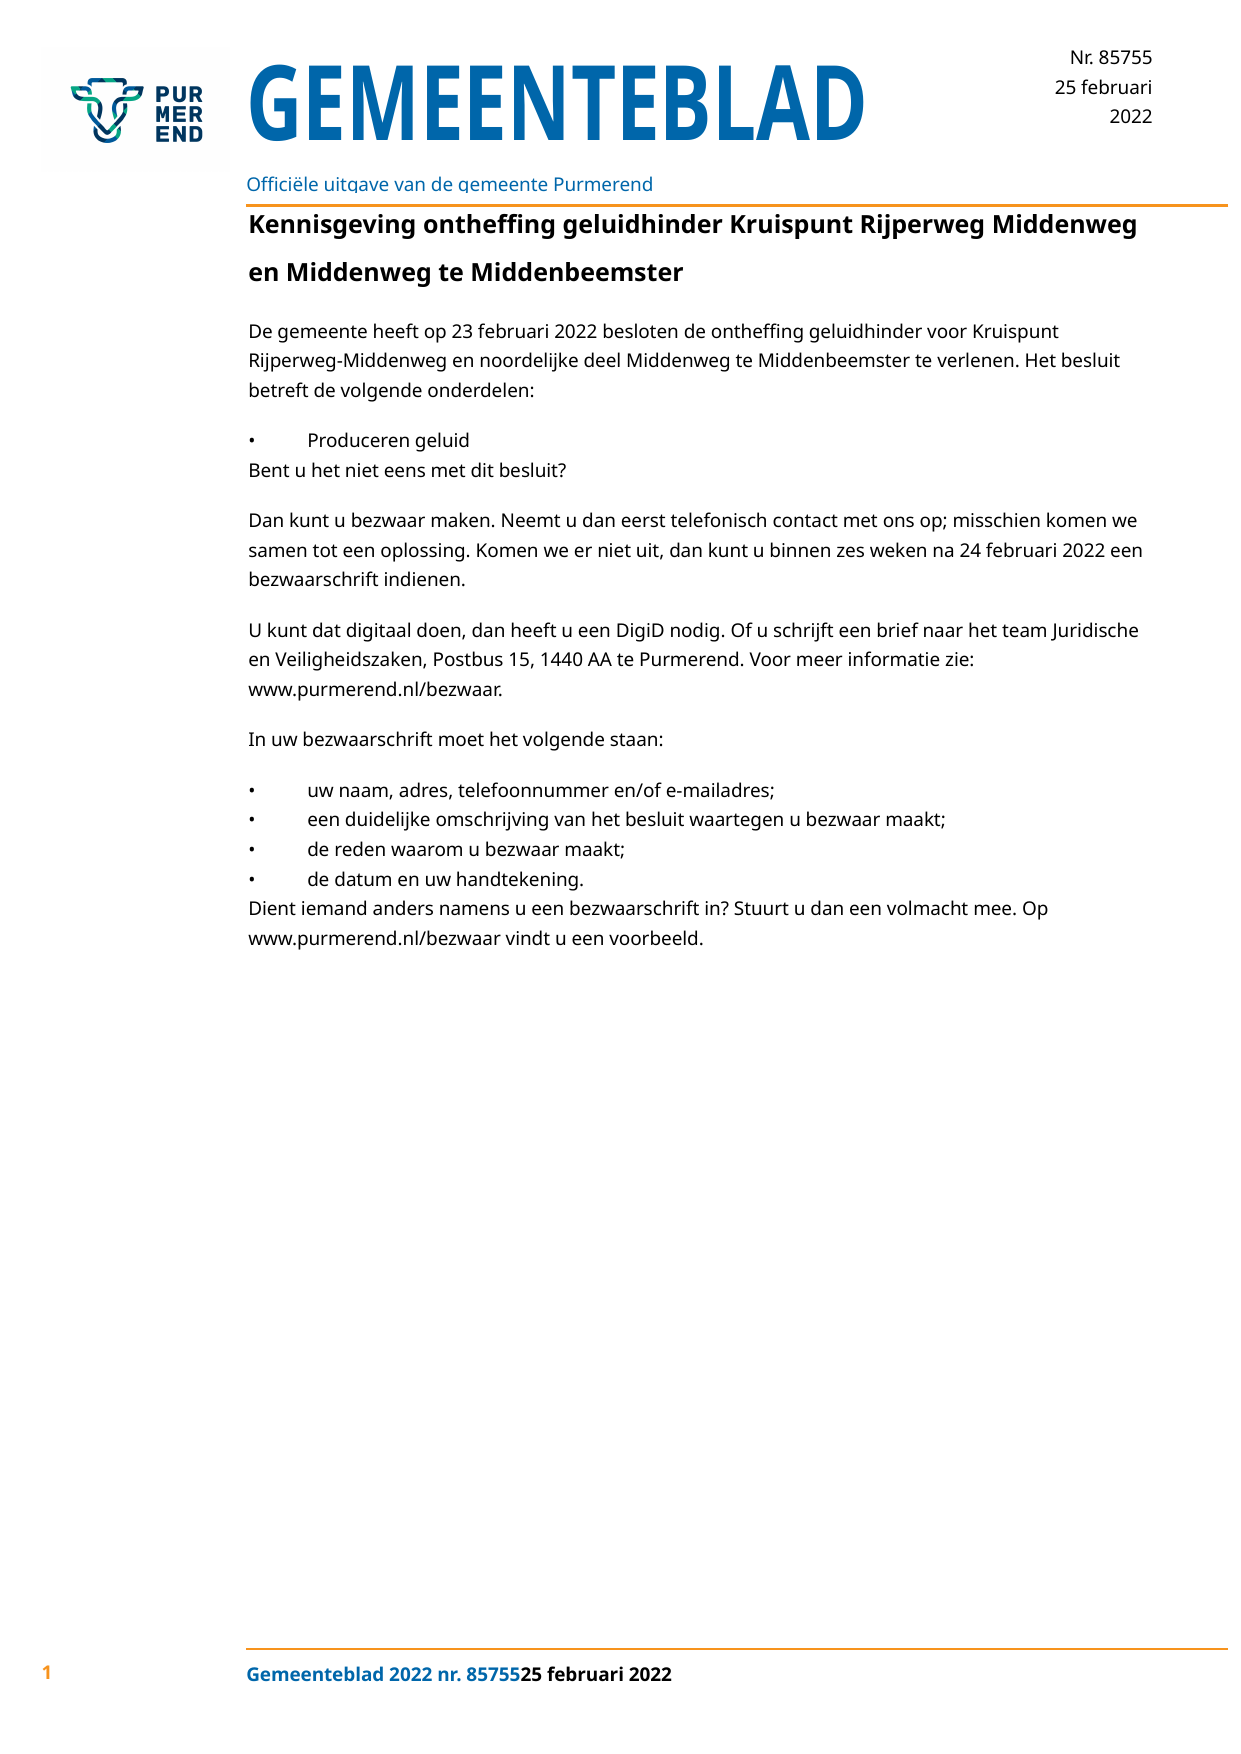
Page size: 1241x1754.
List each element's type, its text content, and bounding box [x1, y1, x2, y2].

text Bent u het niet eens met dit besluit? [248, 457, 1152, 483]
text U kunt dat digitaal doen, dan heeft u een DigiD nodig. Of u schrijft een brief naar het team Juridische en Veiligheidszaken, Postbus 15, 1440 AA te Purmerend. Voor meer informatie zie: www.purmerend.nl/bezwaar. [248, 617, 1152, 702]
text De gemeente heeft op 23 februari 2022 besloten de ontheffing geluidhinder voor Kruispunt Rijperweg-Middenweg en noordelijke deel Middenweg te Middenbeemster te verlenen. Het besluit betreft de volgende onderdelen: [248, 318, 1152, 403]
text Kennisgeving ontheffing geluidhinder Kruispunt Rijperweg Middenweg en Middenweg te Middenbeemster [248, 207, 1152, 288]
text In uw bezwaarschrift moet het volgende staan: [248, 727, 1152, 752]
list de reden waarom u bezwaar maakt; [248, 836, 1152, 862]
text Dan kunt u bezwaar maken. Neemt u dan eerst telefonisch contact met ons op; misschien komen we samen tot een oplossing. Komen we er niet uit, dan kunt u binnen zes weken na 24 februari 2022 een bezwaarschrift indienen. [248, 507, 1152, 592]
list uw naam, adres, telefoonnummer en/of e-mailadres; [248, 777, 1152, 803]
text Dient iemand anders namens u een bezwaarschrift in? Stuurt u dan een volmacht mee. Op www.purmerend.nl/bezwaar vindt u een voorbeeld. [248, 895, 1152, 951]
picture [41, 47, 231, 172]
list de datum en uw handtekening. [248, 866, 1152, 892]
list Produceren geluid [248, 427, 1152, 453]
list een duidelijke omschrijving van het besluit waartegen u bezwaar maakt; [248, 807, 1152, 832]
